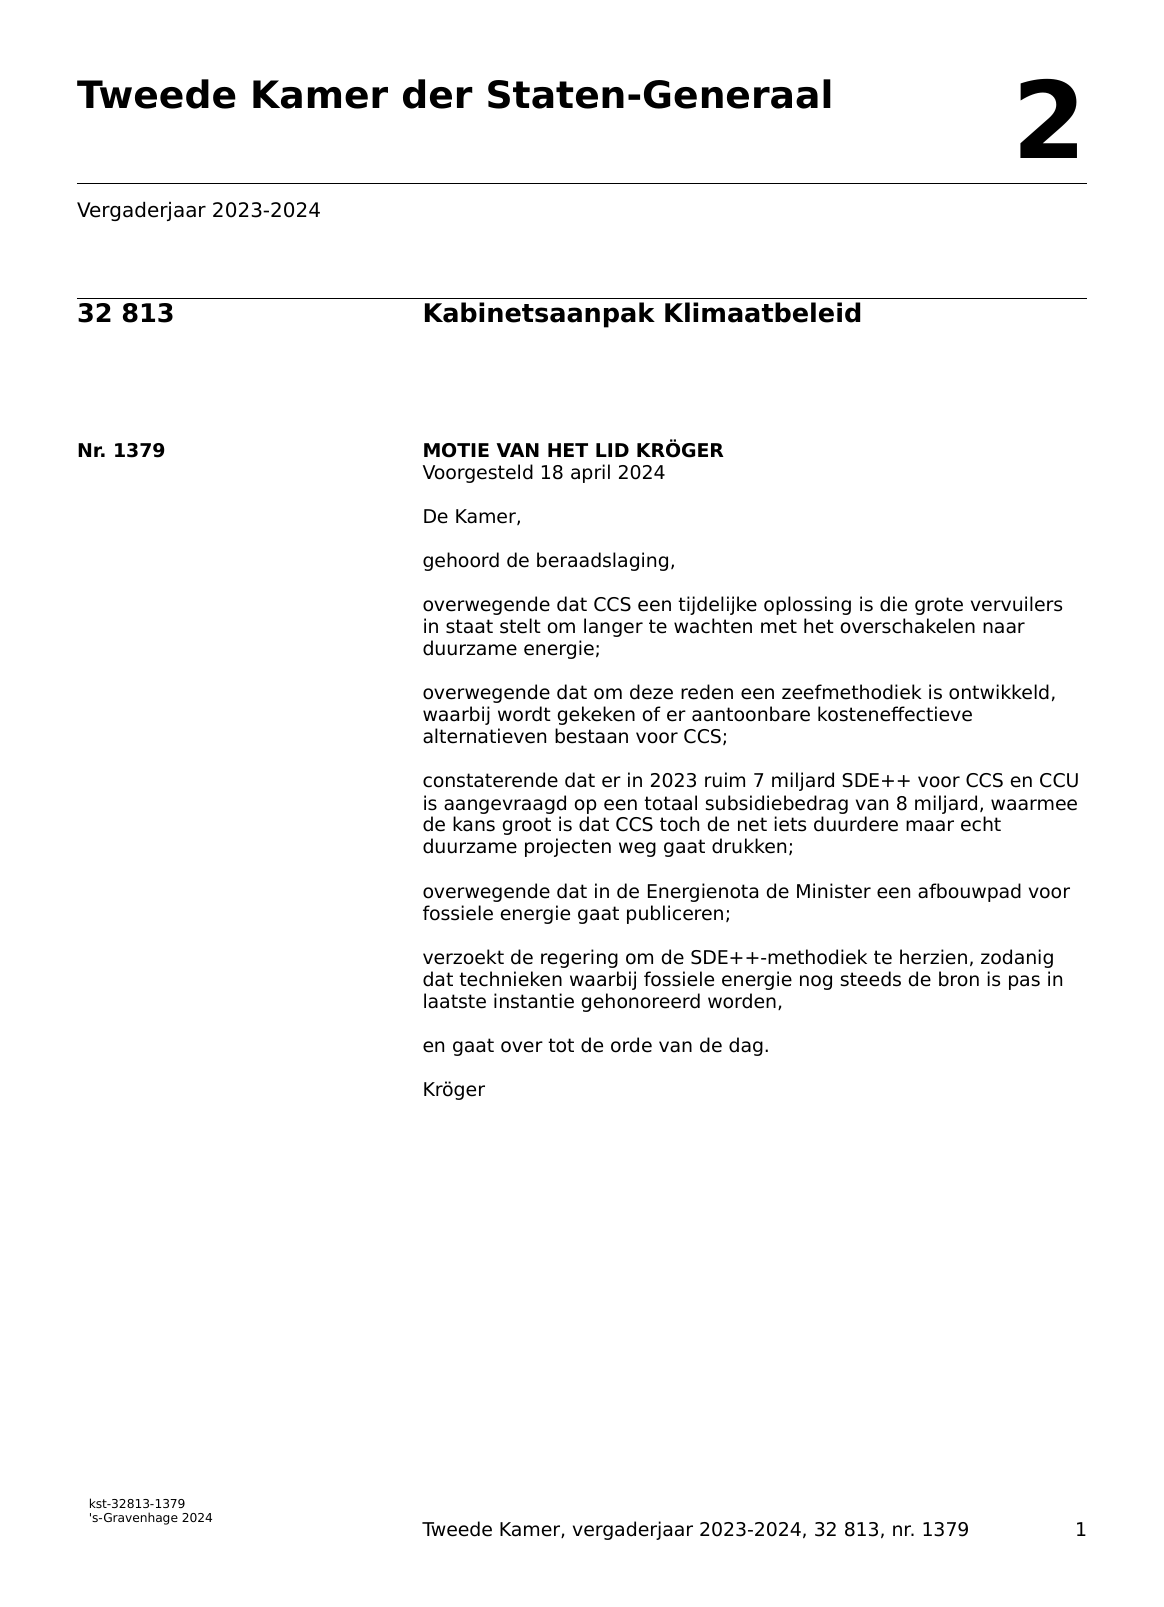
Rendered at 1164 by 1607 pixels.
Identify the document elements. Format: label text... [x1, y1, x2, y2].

subtitle Nr. 1379 MOTIE VAN HET LID KRÖGER [77, 440, 1087, 462]
subtitle 32 813 Kabinetsaanpak Klimaatbeleid [77, 299, 1087, 329]
text gehoord de beraadslaging, [422, 550, 1087, 572]
text overwegende dat CCS een tijdelijke oplossing is die grote vervuilers in staat stelt om langer te wachten met het overschakelen naar duurzame energie; [422, 594, 1087, 660]
text De Kamer, [422, 506, 1087, 528]
table_header Tweede Kamer der Staten-Generaal [77, 59, 886, 183]
text kst-32813-1379 [88, 1497, 323, 1511]
table_cell Vergaderjaar 2023-2024 [77, 184, 1087, 298]
text overwegende dat in de Energienota de Minister een afbouwpad voor fossiele energie gaat publiceren; [422, 881, 1087, 924]
text en gaat over tot de orde van de dag. [422, 1035, 1087, 1057]
text Kröger [422, 1079, 1087, 1101]
text verzoekt de regering om de SDE++-methodiek te herzien, zodanig dat technieken waarbij fossiele energie nog steeds de bron is pas in laatste instantie gehonoreerd worden, [422, 947, 1087, 1013]
text overwegende dat om deze reden een zeefmethodiek is ontwikkeld, waarbij wordt gekeken of er aantoonbare kosteneffectieve alternatieven bestaan voor CCS; [422, 682, 1087, 748]
text Voorgesteld 18 april 2024 [422, 462, 1087, 484]
text 's-Gravenhage 2024 [88, 1511, 323, 1525]
table_header 2 [886, 59, 1087, 183]
text constaterende dat er in 2023 ruim 7 miljard SDE++ voor CCS en CCU is aangevraagd op een totaal subsidiebedrag van 8 miljard, waarmee de kans groot is dat CCS toch de net iets duurdere maar echt duurzame projecten weg gaat drukken; [422, 770, 1087, 858]
